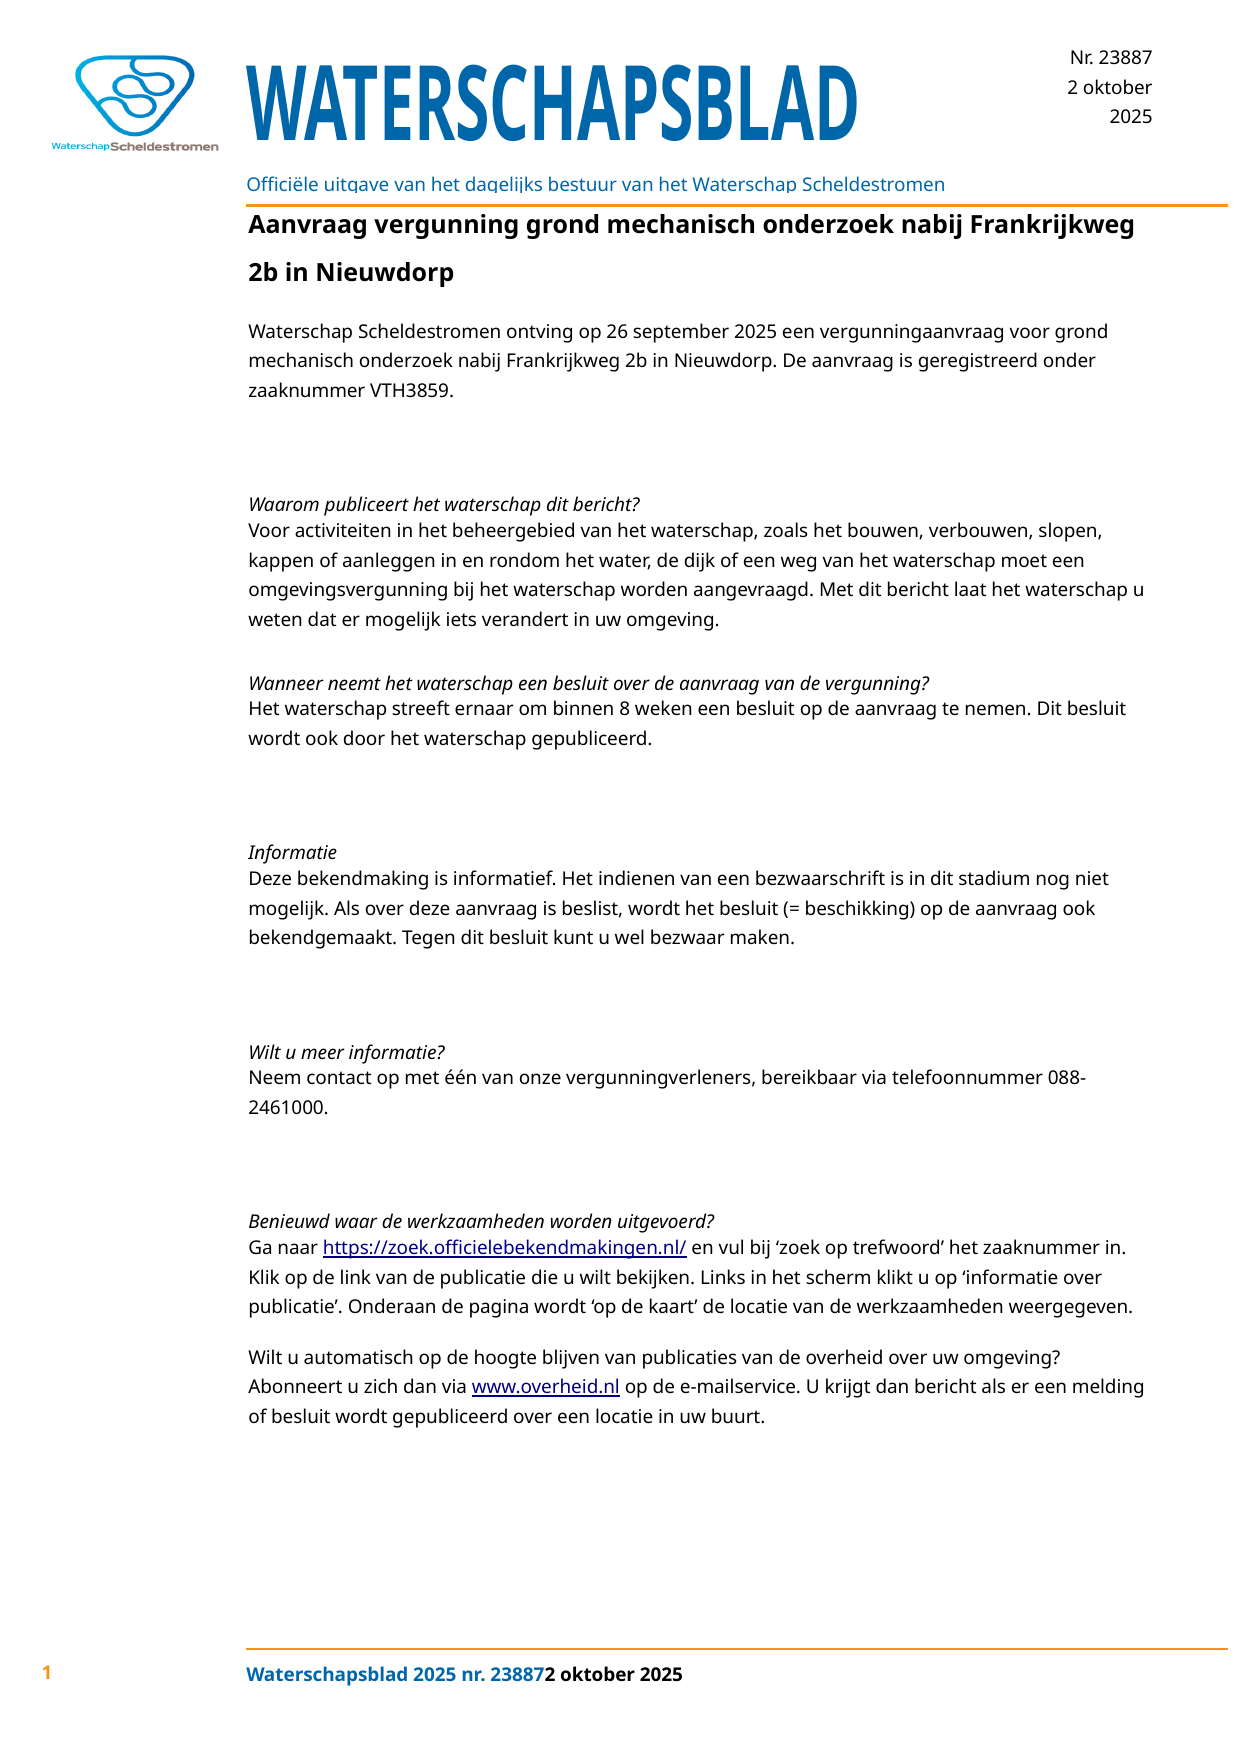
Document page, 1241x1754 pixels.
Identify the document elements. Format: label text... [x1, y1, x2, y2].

text Ga naar https://zoek.officielebekendmakingen.nl/ en vul bij ‘zoek op trefwoord’ het zaaknummer in. Klik op de link van de publicatie die u wilt bekijken. Links in het scherm klikt u op ‘informatie over publicatie’. Onderaan de pagina wordt ‘op de kaart’ de locatie van de werkzaamheden weergegeven. [248, 1234, 1152, 1319]
text Waterschap Scheldestromen ontving op 26 september 2025 een vergunningaanvraag voor grond mechanisch onderzoek nabij Frankrijkweg 2b in Nieuwdorp. De aanvraag is geregistreerd onder zaaknummer VTH3859. [248, 318, 1152, 403]
text Deze bekendmaking is informatief. Het indienen van een bezwaarschrift is in dit stadium nog niet mogelijk. Als over deze aanvraag is beslist, wordt het besluit (= beschikking) op de aanvraag ook bekendgemaakt. Tegen dit besluit kunt u wel bezwaar maken. [248, 865, 1152, 950]
text Neem contact op met één van onze vergunningverleners, bereikbaar via telefoonnummer 088-2461000. [248, 1064, 1152, 1120]
text Waarom publiceert het waterschap dit bericht? [248, 491, 1152, 517]
text Benieuwd waar de werkzaamheden worden uitgevoerd? [248, 1208, 1152, 1234]
text Voor activiteiten in het beheergebied van het waterschap, zoals het bouwen, verbouwen, slopen, kappen of aanleggen in en rondom het water, de dijk of een weg van het waterschap moet een omgevingsvergunning bij het waterschap worden aangevraagd. Met dit bericht laat het waterschap u weten dat er mogelijk iets verandert in uw omgeving. [248, 517, 1152, 632]
text Het waterschap streeft ernaar om binnen 8 weken een besluit op de aanvraag te nemen. Dit besluit wordt ook door het waterschap gepubliceerd. [248, 696, 1152, 751]
text Aanvraag vergunning grond mechanisch onderzoek nabij Frankrijkweg 2b in Nieuwdorp [248, 207, 1152, 288]
text Wilt u meer informatie? [248, 1039, 1152, 1064]
picture [41, 47, 231, 172]
text Informatie [248, 839, 1152, 865]
text Wanneer neemt het waterschap een besluit over de aanvraag van de vergunning? [248, 670, 1152, 696]
text Wilt u automatisch op de hoogte blijven van publicaties van de overheid over uw omgeving? Abonneert u zich dan via www.overheid.nl op de e-mailservice. U krijgt dan bericht als er een melding of besluit wordt gepubliceerd over een locatie in uw buurt. [248, 1344, 1152, 1429]
